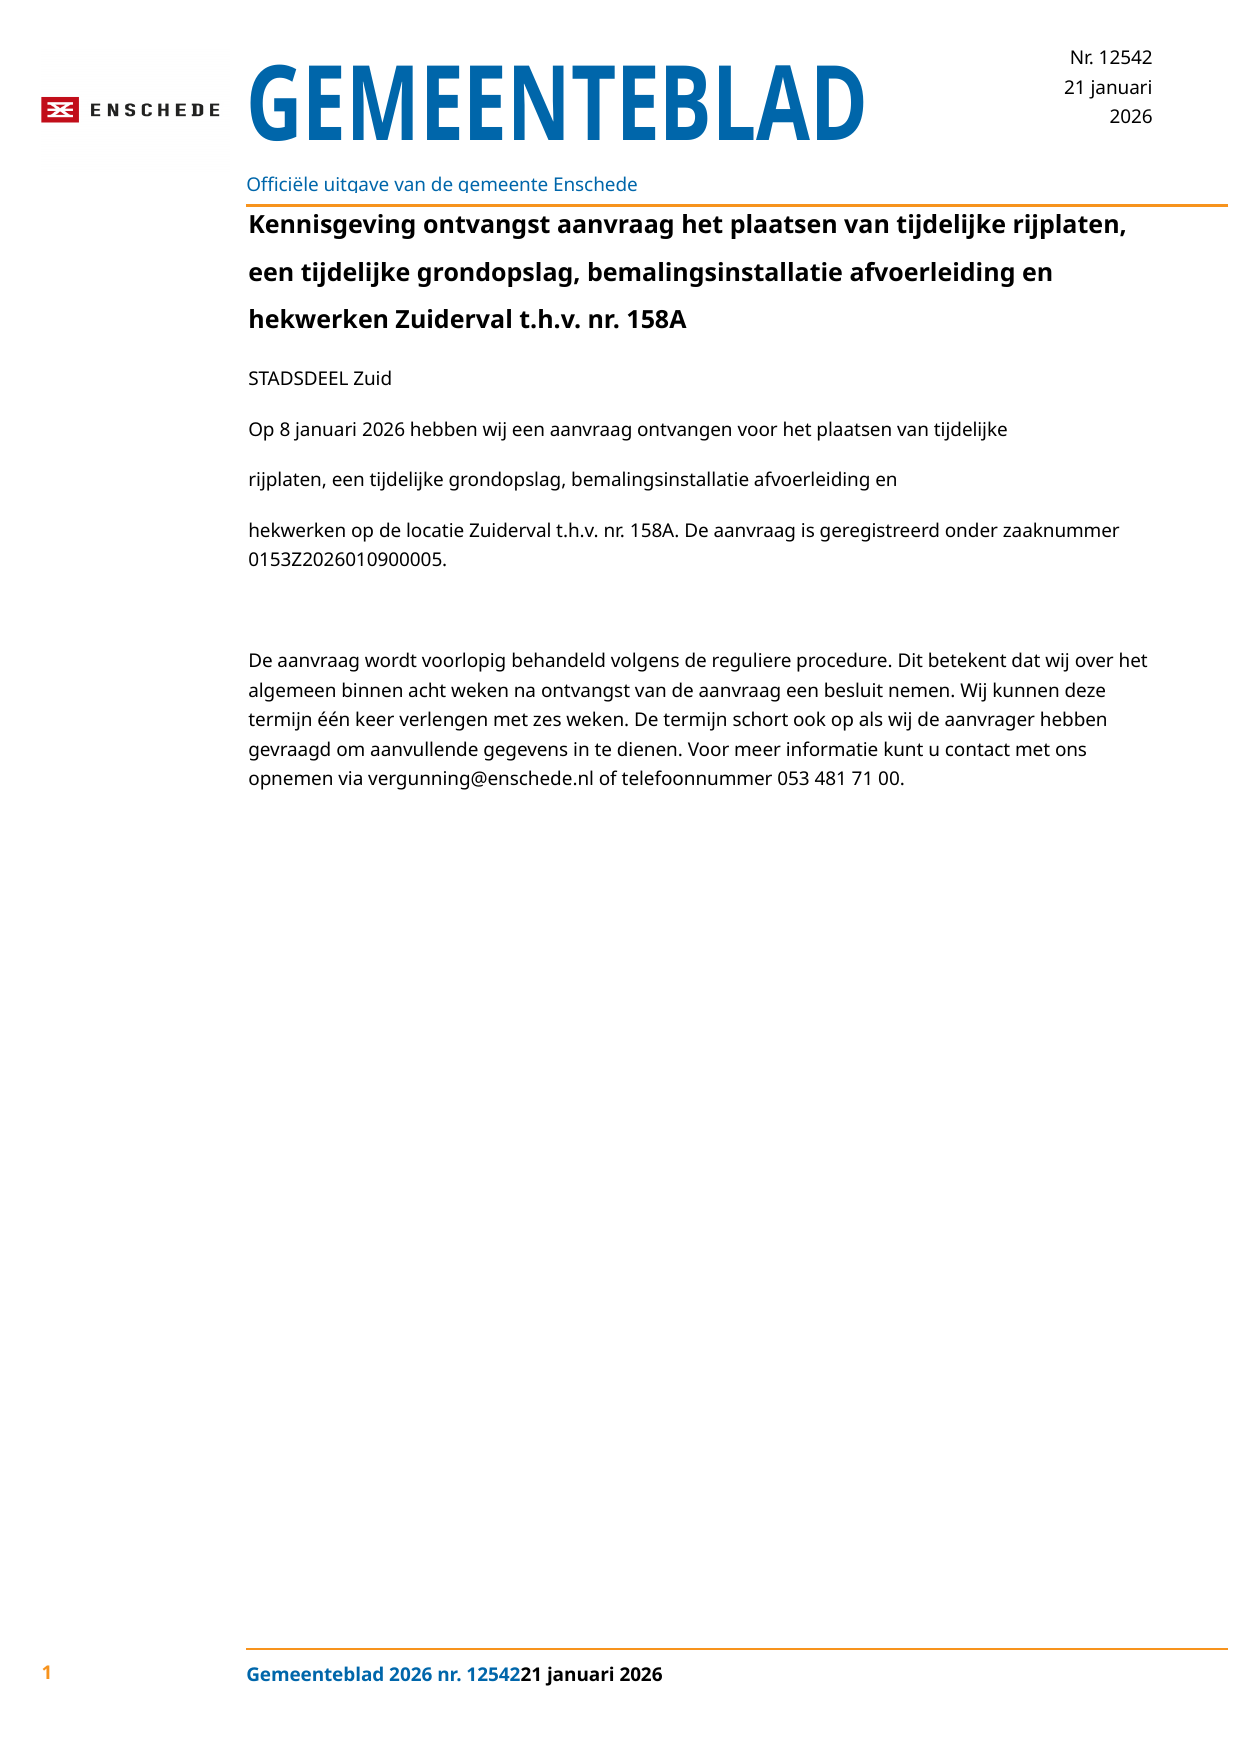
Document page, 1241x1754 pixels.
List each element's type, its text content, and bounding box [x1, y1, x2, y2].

text rijplaten, een tijdelijke grondopslag, bemalingsinstallatie afvoerleiding en [248, 466, 1152, 492]
picture [41, 47, 231, 172]
text De aanvraag wordt voorlopig behandeld volgens de reguliere procedure. Dit betekent dat wij over het algemeen binnen acht weken na ontvangst van de aanvraag een besluit nemen. Wij kunnen deze termijn één keer verlengen met zes weken. De termijn schort ook op als wij de aanvrager hebben gevraagd om aanvullende gegevens in te dienen. Voor meer informatie kunt u contact met ons opnemen via vergunning@enschede.nl of telefoonnummer 053 481 71 00. [248, 647, 1152, 791]
text Op 8 januari 2026 hebben wij een aanvraag ontvangen voor het plaatsen van tijdelijke [248, 416, 1152, 442]
text Kennisgeving ontvangst aanvraag het plaatsen van tijdelijke rijplaten, een tijdelijke grondopslag, bemalingsinstallatie afvoerleiding en hekwerken Zuiderval t.h.v. nr. 158A [248, 207, 1152, 336]
text STADSDEEL Zuid [248, 366, 1152, 391]
text hekwerken op de locatie Zuiderval t.h.v. nr. 158A. De aanvraag is geregistreerd onder zaaknummer 0153Z2026010900005. [248, 517, 1152, 572]
